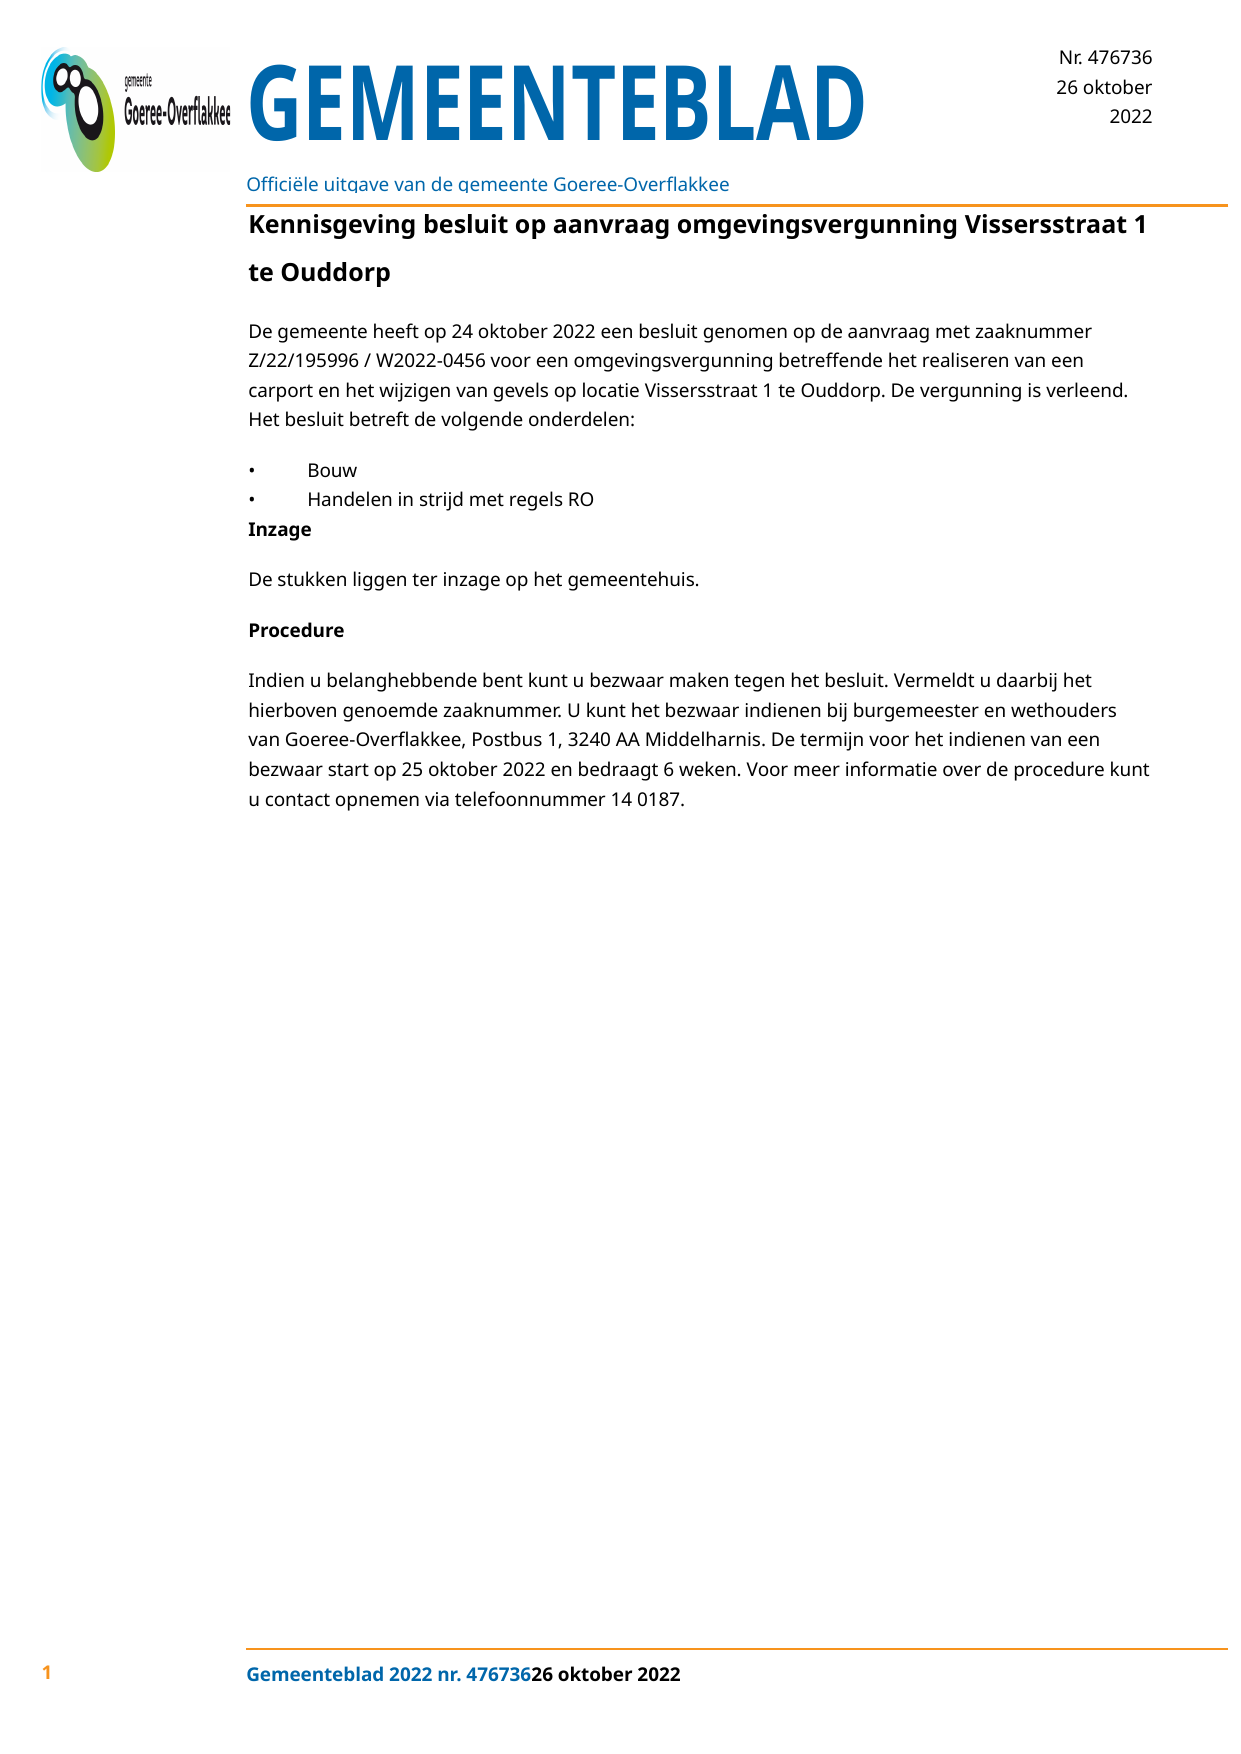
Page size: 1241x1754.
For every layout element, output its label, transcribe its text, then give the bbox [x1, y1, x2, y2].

picture [41, 47, 231, 172]
list Bouw [248, 457, 1152, 483]
list Handelen in strijd met regels RO [248, 487, 1152, 512]
text Kennisgeving besluit op aanvraag omgevingsvergunning Vissersstraat 1 te Ouddorp [248, 207, 1152, 288]
text De stukken liggen ter inzage op het gemeentehuis. [248, 567, 1152, 592]
text De gemeente heeft op 24 oktober 2022 een besluit genomen op de aanvraag met zaaknummer Z/22/195996 / W2022-0456 voor een omgevingsvergunning betreffende het realiseren van een carport en het wijzigen van gevels op locatie Vissersstraat 1 te Ouddorp. De vergunning is verleend. Het besluit betreft de volgende onderdelen: [248, 318, 1152, 432]
text Inzage [248, 516, 1152, 542]
text Indien u belanghebbende bent kunt u bezwaar maken tegen het besluit. Vermeldt u daarbij het hierboven genoemde zaaknummer. U kunt het bezwaar indienen bij burgemeester en wethouders van Goeree-Overflakkee, Postbus 1, 3240 AA Middelharnis. De termijn voor het indienen van een bezwaar start op 25 oktober 2022 en bedraagt 6 weken. Voor meer informatie over de procedure kunt u contact opnemen via telefoonnummer 14 0187. [248, 667, 1152, 812]
text Procedure [248, 617, 1152, 643]
